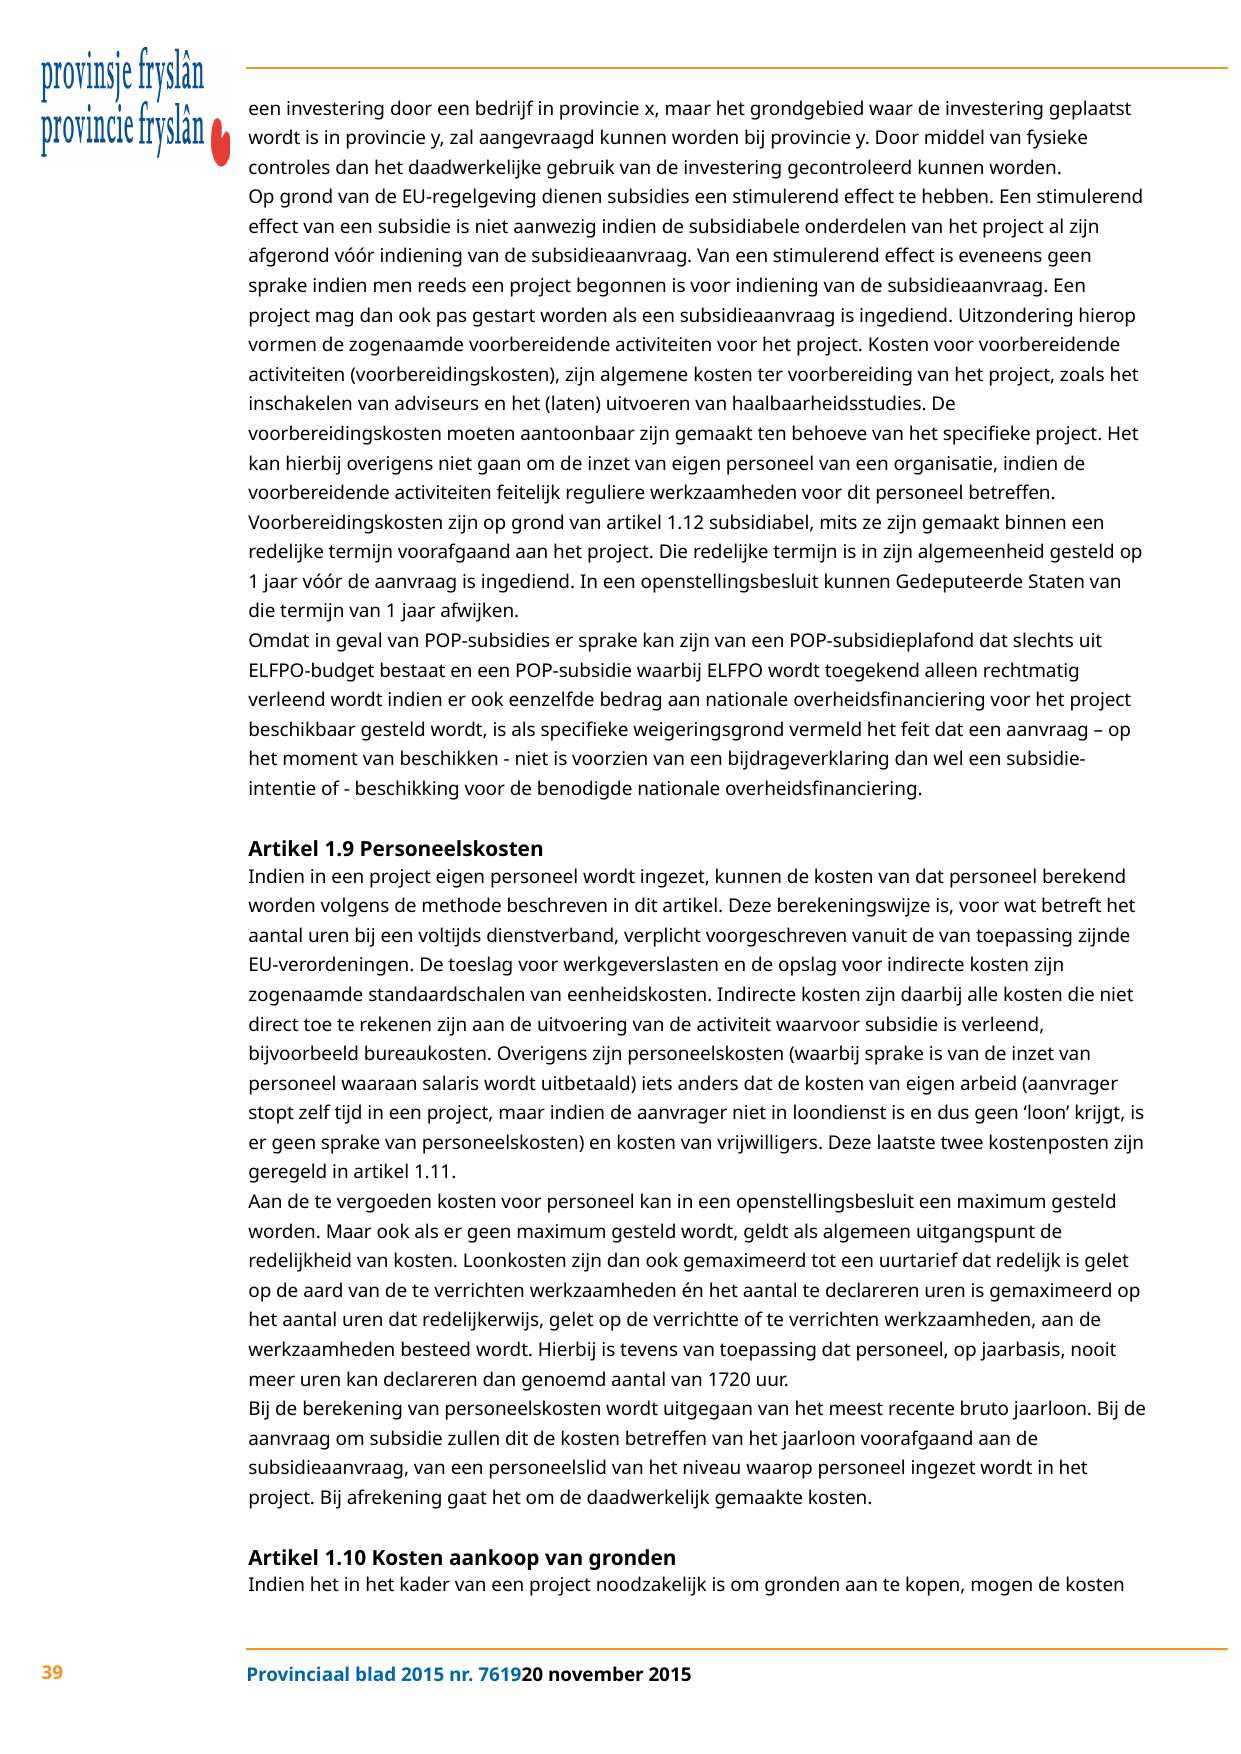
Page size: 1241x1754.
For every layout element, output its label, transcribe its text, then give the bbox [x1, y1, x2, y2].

picture [41, 47, 231, 172]
text Indien het in het kader van een project noodzakelijk is om gronden aan te kopen, mogen de kosten [248, 1572, 1152, 1597]
text Indien in een project eigen personeel wordt ingezet, kunnen de kosten van dat personeel berekend worden volgens de methode beschreven in dit artikel. Deze berekeningswijze is, voor wat betreft het aantal uren bij een voltijds dienstverband, verplicht voorgeschreven vanuit de van toepassing zijnde EU-verordeningen. De toeslag voor werkgeverslasten en de opslag voor indirecte kosten zijn zogenaamde standaardschalen van eenheidskosten. Indirecte kosten zijn daarbij alle kosten die niet direct toe te rekenen zijn aan de uitvoering van de activiteit waarvoor subsidie is verleend, bijvoorbeeld bureaukosten. Overigens zijn personeelskosten (waarbij sprake is van de inzet van personeel waaraan salaris wordt uitbetaald) iets anders dat de kosten van eigen arbeid (aanvrager stopt zelf tijd in een project, maar indien de aanvrager niet in loondienst is en dus geen ‘loon’ krijgt, is er geen sprake van personeelskosten) en kosten van vrijwilligers. Deze laatste twee kostenposten zijn geregeld in artikel 1.11. [248, 863, 1152, 1184]
text Omdat in geval van POP-subsidies er sprake kan zijn van een POP-subsidieplafond dat slechts uit ELFPO-budget bestaat en een POP-subsidie waarbij ELFPO wordt toegekend alleen rechtmatig verleend wordt indien er ook eenzelfde bedrag aan nationale overheidsfinanciering voor het project beschikbaar gesteld wordt, is als specifieke weigeringsgrond vermeld het feit dat een aanvraag – op het moment van beschikken - niet is voorzien van een bijdrageverklaring dan wel een subsidie-intentie of - beschikking voor de benodigde nationale overheidsfinanciering. [248, 627, 1152, 801]
text Bij de berekening van personeelskosten wordt uitgegaan van het meest recente bruto jaarloon. Bij de aanvraag om subsidie zullen dit de kosten betreffen van het jaarloon voorafgaand aan de subsidieaanvraag, van een personeelslid van het niveau waarop personeel ingezet wordt in het project. Bij afrekening gaat het om de daadwerkelijk gemaakte kosten. [248, 1395, 1152, 1510]
text Artikel 1.10 Kosten aankoop van gronden [248, 1543, 1152, 1572]
text een investering door een bedrijf in provincie x, maar het grondgebied waar de investering geplaatst wordt is in provincie y, zal aangevraagd kunnen worden bij provincie y. Door middel van fysieke controles dan het daadwerkelijke gebruik van de investering gecontroleerd kunnen worden. [248, 95, 1152, 180]
text Artikel 1.9 Personeelskosten [248, 834, 1152, 863]
text Aan de te vergoeden kosten voor personeel kan in een openstellingsbesluit een maximum gesteld worden. Maar ook als er geen maximum gesteld wordt, geldt als algemeen uitgangspunt de redelijkheid van kosten. Loonkosten zijn dan ook gemaximeerd tot een uurtarief dat redelijk is gelet op de aard van de te verrichten werkzaamheden én het aantal te declareren uren is gemaximeerd op het aantal uren dat redelijkerwijs, gelet op de verrichtte of te verrichten werkzaamheden, aan de werkzaamheden besteed wordt. Hierbij is tevens van toepassing dat personeel, op jaarbasis, nooit meer uren kan declareren dan genoemd aantal van 1720 uur. [248, 1188, 1152, 1391]
text Op grond van de EU-regelgeving dienen subsidies een stimulerend effect te hebben. Een stimulerend effect van een subsidie is niet aanwezig indien de subsidiabele onderdelen van het project al zijn afgerond vóór indiening van de subsidieaanvraag. Van een stimulerend effect is eveneens geen sprake indien men reeds een project begonnen is voor indiening van de subsidieaanvraag. Een project mag dan ook pas gestart worden als een subsidieaanvraag is ingediend. Uitzondering hierop vormen de zogenaamde voorbereidende activiteiten voor het project. Kosten voor voorbereidende activiteiten (voorbereidingskosten), zijn algemene kosten ter voorbereiding van het project, zoals het inschakelen van adviseurs en het (laten) uitvoeren van haalbaarheidsstudies. De voorbereidingskosten moeten aantoonbaar zijn gemaakt ten behoeve van het specifieke project. Het kan hierbij overigens niet gaan om de inzet van eigen personeel van een organisatie, indien de voorbereidende activiteiten feitelijk reguliere werkzaamheden voor dit personeel betreffen. Voorbereidingskosten zijn op grond van artikel 1.12 subsidiabel, mits ze zijn gemaakt binnen een redelijke termijn voorafgaand aan het project. Die redelijke termijn is in zijn algemeenheid gesteld op 1 jaar vóór de aanvraag is ingediend. In een openstellingsbesluit kunnen Gedeputeerde Staten van die termijn van 1 jaar afwijken. [248, 183, 1152, 623]
